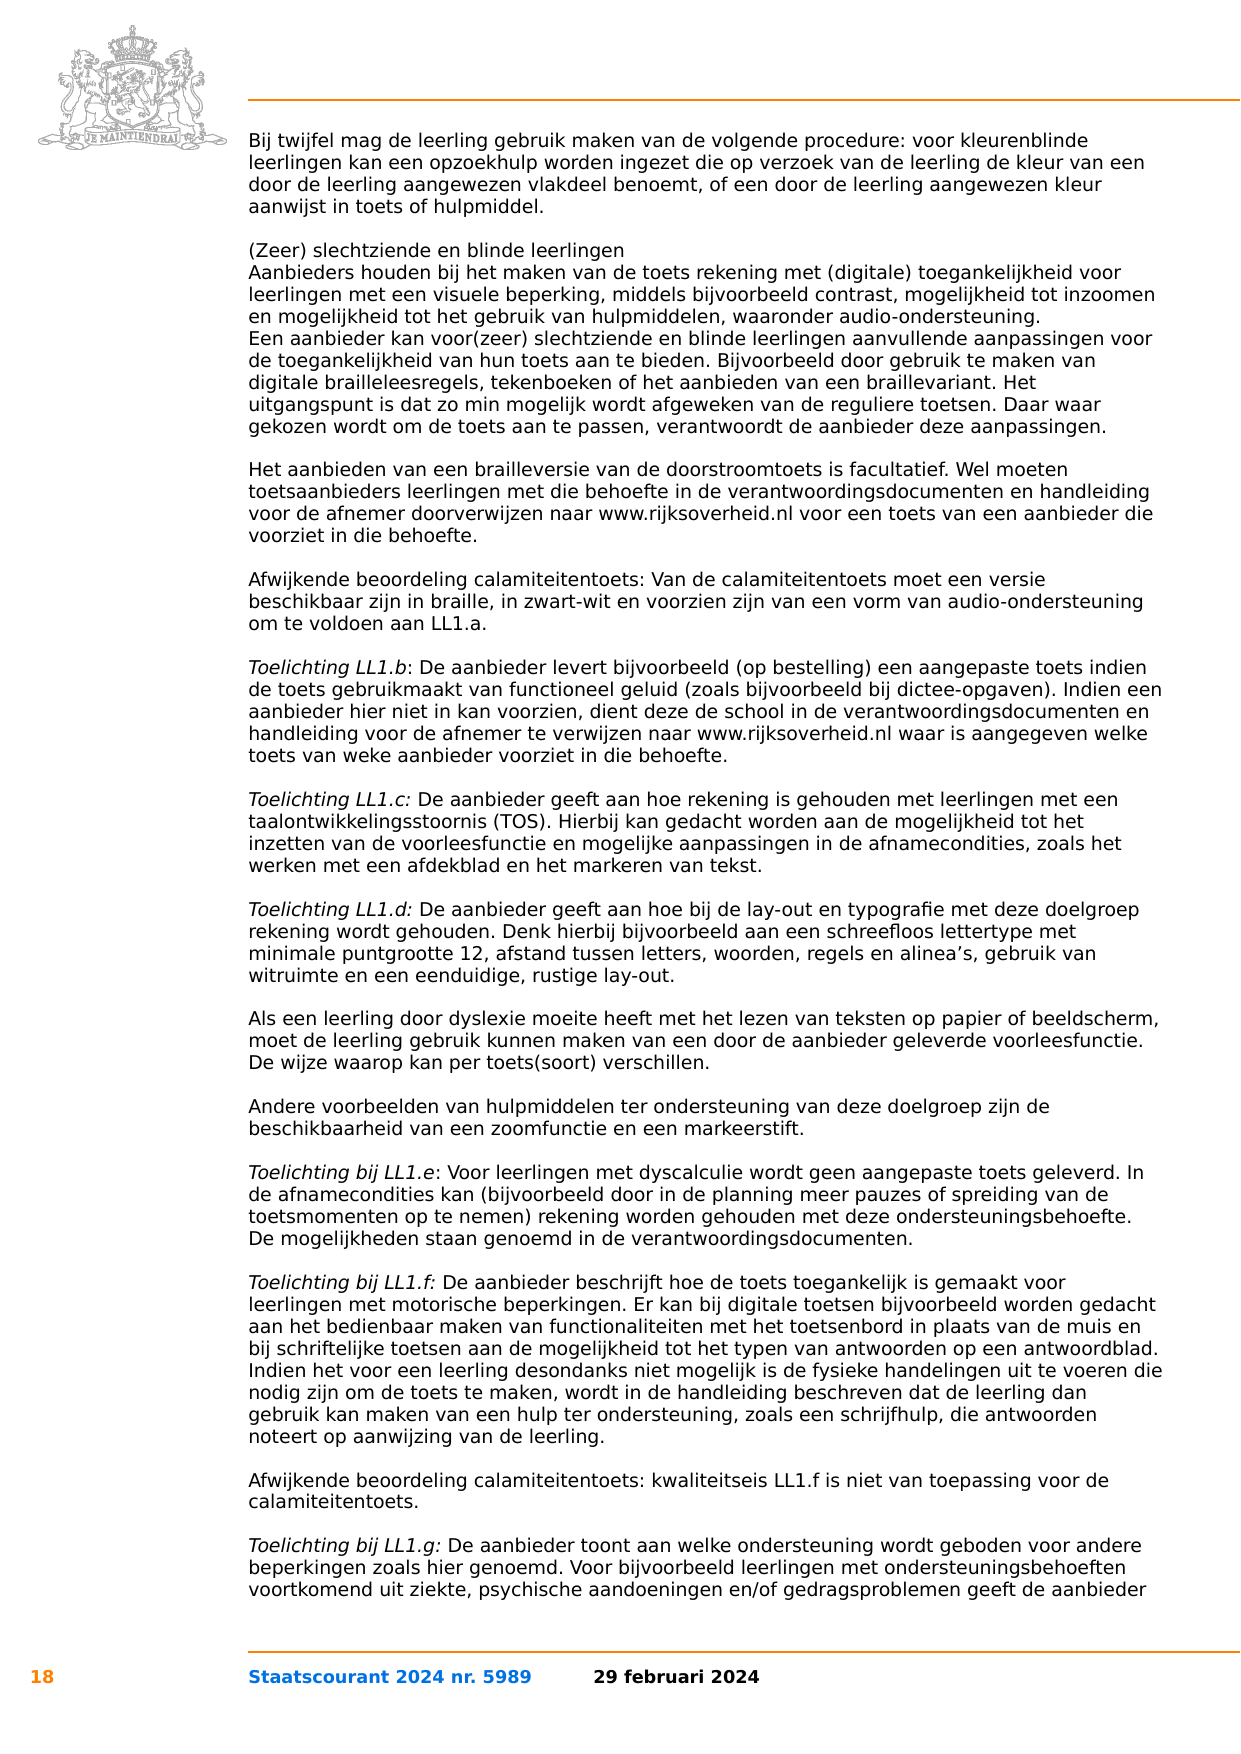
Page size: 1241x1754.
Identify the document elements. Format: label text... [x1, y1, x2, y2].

text Bij twijfel mag de leerling gebruik maken van de volgende procedure: voor kleurenblinde leerlingen kan een opzoekhulp worden ingezet die op verzoek van de leerling de kleur van een door de leerling aangewezen vlakdeel benoemt, of een door de leerling aangewezen kleur aanwijst in toets of hulpmiddel. [248, 130, 1163, 218]
text Indien het voor een leerling desondanks niet mogelijk is de fysieke handelingen uit te voeren die nodig zijn om de toets te maken, wordt in de handleiding beschreven dat de leerling dan gebruik kan maken van een hulp ter ondersteuning, zoals een schrijfhulp, die antwoorden noteert op aanwijzing van de leerling. [248, 1360, 1163, 1448]
text Als een leerling door dyslexie moeite heeft met het lezen van teksten op papier of beeldscherm, moet de leerling gebruik kunnen maken van een door de aanbieder geleverde voorleesfunctie. De wijze waarop kan per toets(soort) verschillen. [248, 1008, 1163, 1074]
text Toelichting bij LL1.f: De aanbieder beschrijft hoe de toets toegankelijk is gemaakt voor leerlingen met motorische beperkingen. Er kan bij digitale toetsen bijvoorbeeld worden gedacht aan het bedienbaar maken van functionaliteiten met het toetsenbord in plaats van de muis en bij schriftelijke toetsen aan de mogelijkheid tot het typen van antwoorden op een antwoordblad. [248, 1272, 1163, 1360]
text Toelichting LL1.c: De aanbieder geeft aan hoe rekening is gehouden met leerlingen met een taalontwikkelingsstoornis (TOS). Hierbij kan gedacht worden aan de mogelijkheid tot het inzetten van de voorleesfunctie en mogelijke aanpassingen in de afnamecondities, zoals het werken met een afdekblad en het markeren van tekst. [248, 789, 1163, 877]
text (Zeer) slechtziende en blinde leerlingen [248, 240, 1163, 262]
text Toelichting bij LL1.g: De aanbieder toont aan welke ondersteuning wordt geboden voor andere beperkingen zoals hier genoemd. Voor bijvoorbeeld leerlingen met ondersteuningsbehoeften voortkomend uit ziekte, psychische aandoeningen en/of gedragsproblemen geeft de aanbieder [248, 1535, 1163, 1601]
text Toelichting bij LL1.e: Voor leerlingen met dyscalculie wordt geen aangepaste toets geleverd. In de afnamecondities kan (bijvoorbeeld door in de planning meer pauzes of spreiding van de toetsmomenten op te nemen) rekening worden gehouden met deze ondersteuningsbehoefte. De mogelijkheden staan genoemd in de verantwoordingsdocumenten. [248, 1162, 1163, 1250]
text Andere voorbeelden van hulpmiddelen ter ondersteuning van deze doelgroep zijn de beschikbaarheid van een zoomfunctie en een markeerstift. [248, 1096, 1163, 1140]
text Het aanbieden van een brailleversie van de doorstroomtoets is facultatief. Wel moeten toetsaanbieders leerlingen met die behoefte in de verantwoordingsdocumenten en handleiding voor de afnemer doorverwijzen naar www.rijksoverheid.nl voor een toets van een aanbieder die voorziet in die behoefte. [248, 459, 1163, 547]
text Afwijkende beoordeling calamiteitentoets: kwaliteitseis LL1.f is niet van toepassing voor de calamiteitentoets. [248, 1469, 1163, 1513]
text Afwijkende beoordeling calamiteitentoets: Van de calamiteitentoets moet een versie beschikbaar zijn in braille, in zwart-wit en voorzien zijn van een vorm van audio-ondersteuning om te voldoen aan LL1.a. [248, 569, 1163, 635]
picture [38, 25, 227, 150]
text Een aanbieder kan voor(zeer) slechtziende en blinde leerlingen aanvullende aanpassingen voor de toegankelijkheid van hun toets aan te bieden. Bijvoorbeeld door gebruik te maken van digitale brailleleesregels, tekenboeken of het aanbieden van een braillevariant. Het uitgangspunt is dat zo min mogelijk wordt afgeweken van de reguliere toetsen. Daar waar gekozen wordt om de toets aan te passen, verantwoordt de aanbieder deze aanpassingen. [248, 328, 1163, 437]
text Toelichting LL1.b: De aanbieder levert bijvoorbeeld (op bestelling) een aangepaste toets indien de toets gebruikmaakt van functioneel geluid (zoals bijvoorbeeld bij dictee-opgaven). Indien een aanbieder hier niet in kan voorzien, dient deze de school in de verantwoordingsdocumenten en handleiding voor de afnemer te verwijzen naar www.rijksoverheid.nl waar is aangegeven welke toets van weke aanbieder voorziet in die behoefte. [248, 657, 1163, 767]
text Toelichting LL1.d: De aanbieder geeft aan hoe bij de lay-out en typografie met deze doelgroep rekening wordt gehouden. Denk hierbij bijvoorbeeld aan een schreefloos lettertype met minimale puntgrootte 12, afstand tussen letters, woorden, regels en alinea’s, gebruik van witruimte en een eenduidige, rustige lay-out. [248, 898, 1163, 986]
text Aanbieders houden bij het maken van de toets rekening met (digitale) toegankelijkheid voor leerlingen met een visuele beperking, middels bijvoorbeeld contrast, mogelijkheid tot inzoomen en mogelijkheid tot het gebruik van hulpmiddelen, waaronder audio-ondersteuning. [248, 262, 1163, 328]
